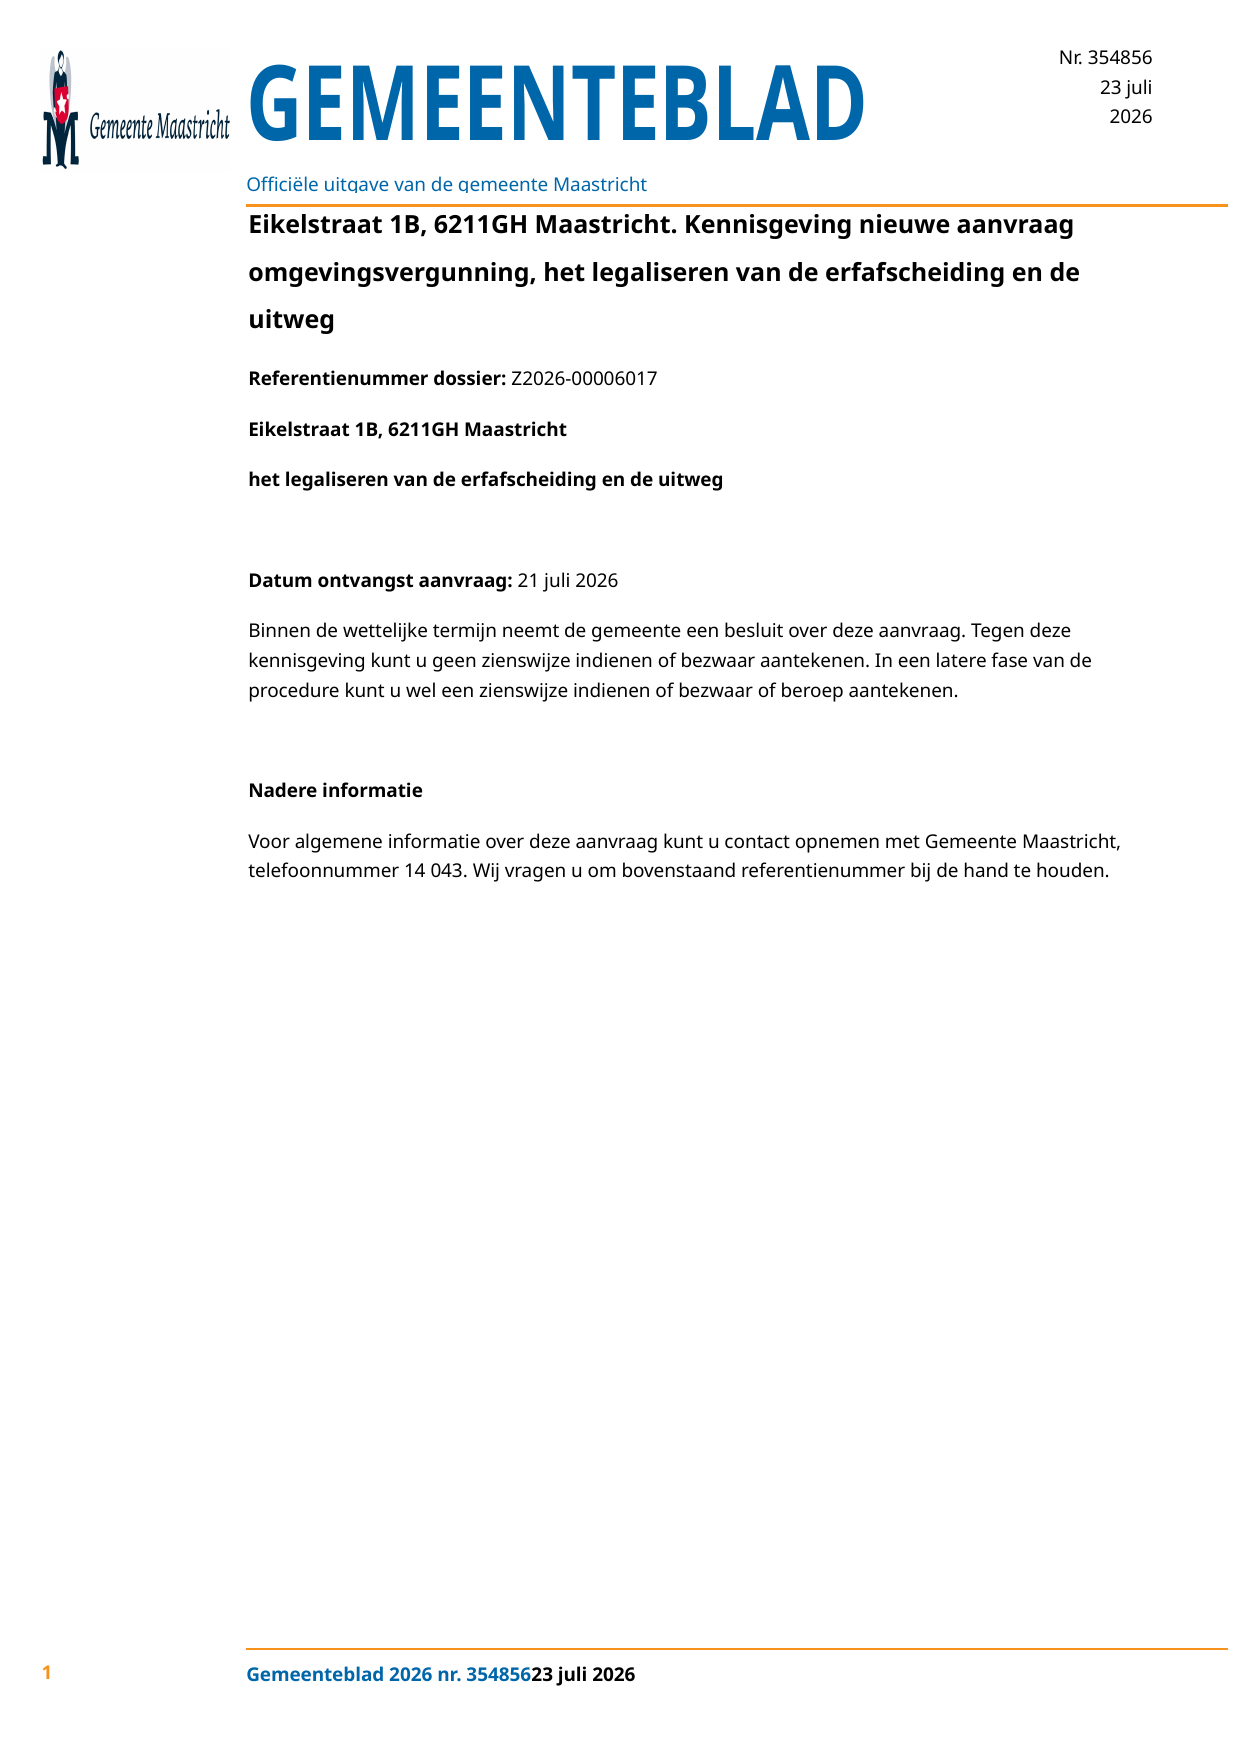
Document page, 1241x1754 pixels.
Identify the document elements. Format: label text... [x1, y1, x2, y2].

text Binnen de wettelijke termijn neemt de gemeente een besluit over deze aanvraag. Tegen deze kennisgeving kunt u geen zienswijze indienen of bezwaar aantekenen. In een latere fase van de procedure kunt u wel een zienswijze indienen of bezwaar of beroep aantekenen. [248, 618, 1152, 702]
text het legaliseren van de erfafscheiding en de uitweg [248, 466, 1152, 492]
text Voor algemene informatie over deze aanvraag kunt u contact opnemen met Gemeente Maastricht, telefoonnummer 14 043. Wij vragen u om bovenstaand referentienummer bij de hand te houden. [248, 828, 1152, 883]
text Referentienummer dossier: Z2026-00006017 [248, 366, 1152, 391]
text Eikelstraat 1B, 6211GH Maastricht [248, 416, 1152, 442]
picture [41, 47, 231, 172]
text Nadere informatie [248, 778, 1152, 803]
text Eikelstraat 1B, 6211GH Maastricht. Kennisgeving nieuwe aanvraag omgevingsvergunning, het legaliseren van de erfafscheiding en de uitweg [248, 207, 1152, 336]
text Datum ontvangst aanvraag: 21 juli 2026 [248, 567, 1152, 593]
